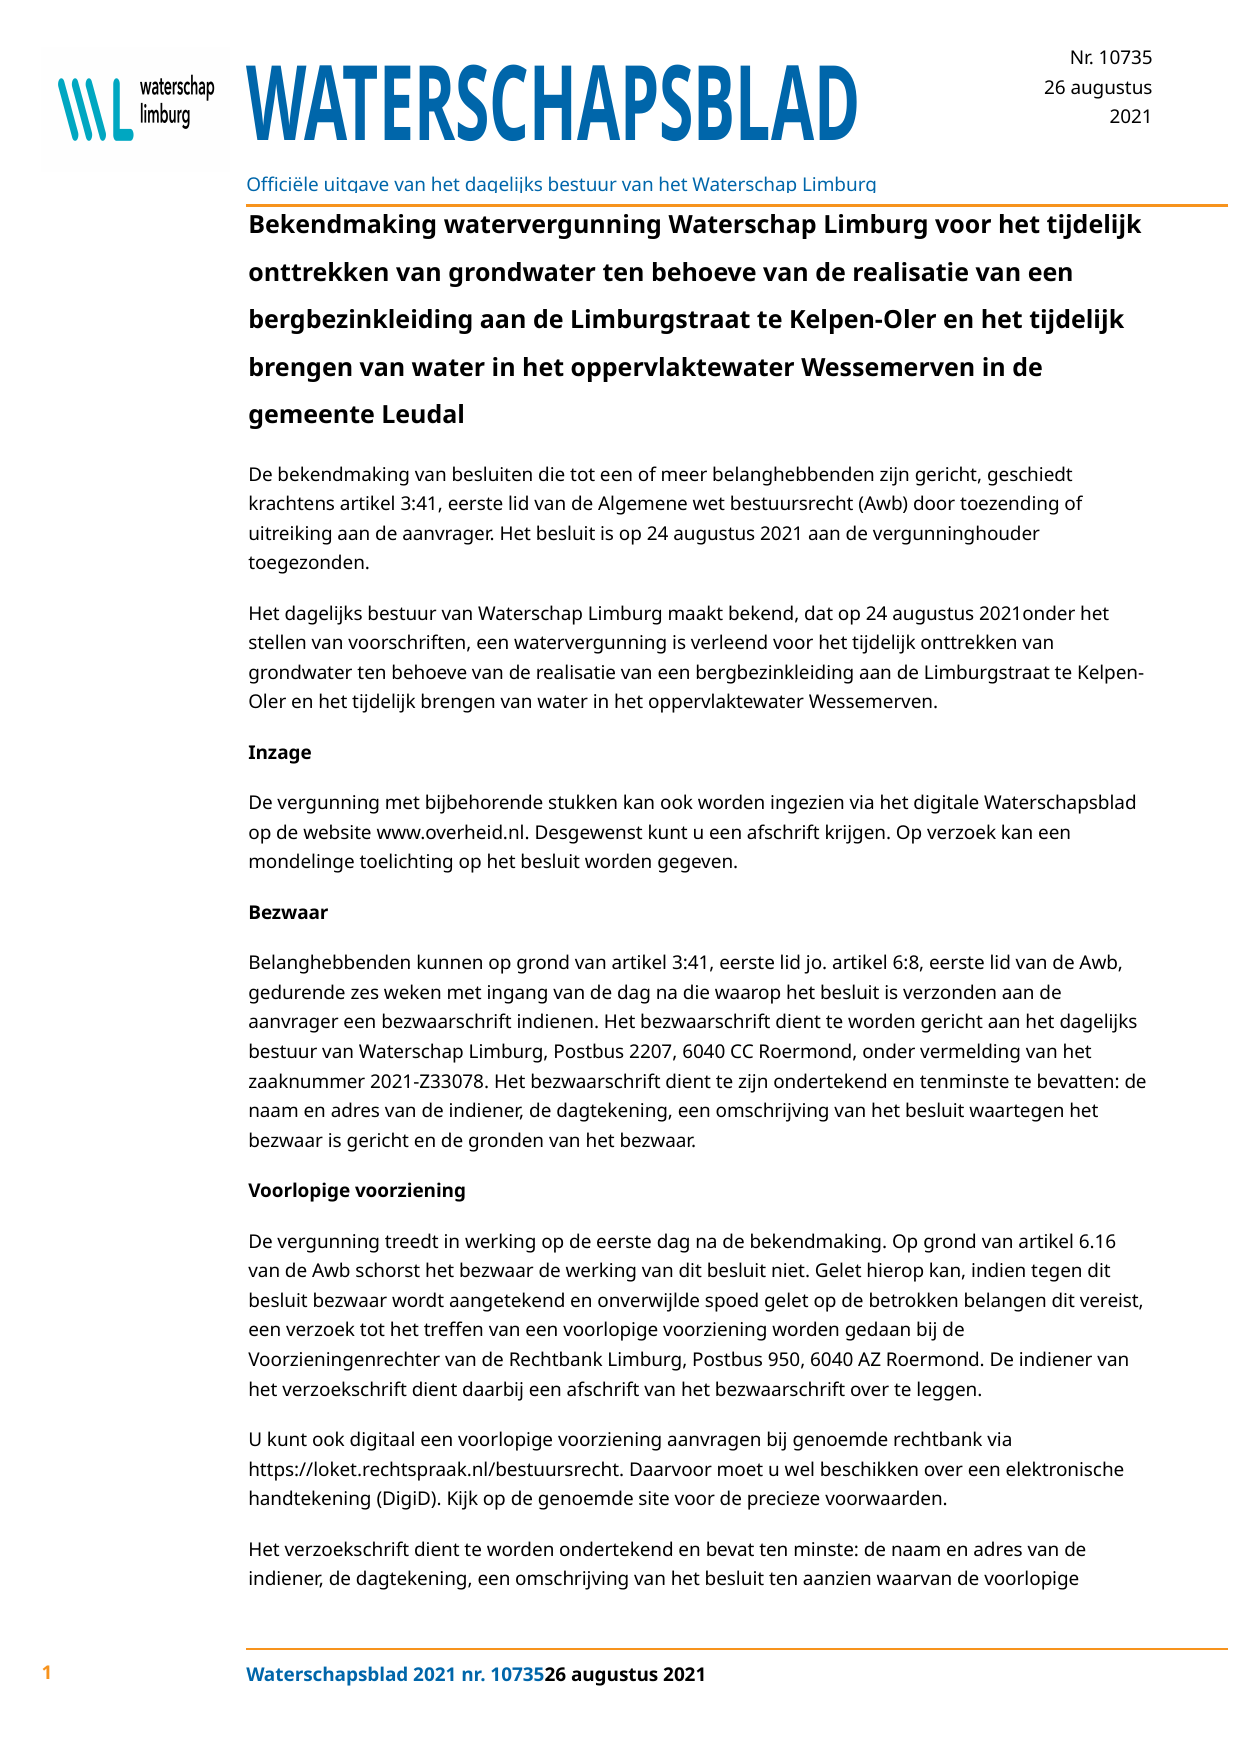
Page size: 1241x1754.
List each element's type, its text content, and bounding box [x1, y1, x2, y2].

text Bezwaar [248, 899, 1152, 925]
text De bekendmaking van besluiten die tot een of meer belanghebbenden zijn gericht, geschiedt krachtens artikel 3:41, eerste lid van de Algemene wet bestuursrecht (Awb) door toezending of uitreiking aan de aanvrager. Het besluit is op 24 augustus 2021 aan de vergunninghouder toegezonden. [248, 461, 1152, 575]
text Belanghebbenden kunnen op grond van artikel 3:41, eerste lid jo. artikel 6:8, eerste lid van de Awb, gedurende zes weken met ingang van de dag na die waarop het besluit is verzonden aan de aanvrager een bezwaarschrift indienen. Het bezwaarschrift dient te worden gericht aan het dagelijks bestuur van Waterschap Limburg, Postbus 2207, 6040 CC Roermond, onder vermelding van het zaaknummer 2021-Z33078. Het bezwaarschrift dient te zijn ondertekend en tenminste te bevatten: de naam en adres van de indiener, de dagtekening, een omschrijving van het besluit waartegen het bezwaar is gericht en de gronden van het bezwaar. [248, 949, 1152, 1153]
text De vergunning treedt in werking op de eerste dag na de bekendmaking. Op grond van artikel 6.16 van de Awb schorst het bezwaar de werking van dit besluit niet. Gelet hierop kan, indien tegen dit besluit bezwaar wordt aangetekend en onverwijlde spoed gelet op de betrokken belangen dit vereist, een verzoek tot het treffen van een voorlopige voorziening worden gedaan bij de Voorzieningenrechter van de Rechtbank Limburg, Postbus 950, 6040 AZ Roermond. De indiener van het verzoekschrift dient daarbij een afschrift van het bezwaarschrift over te leggen. [248, 1228, 1152, 1401]
text Inzage [248, 739, 1152, 765]
text Het dagelijks bestuur van Waterschap Limburg maakt bekend, dat op 24 augustus 2021onder het stellen van voorschriften, een watervergunning is verleend voor het tijdelijk onttrekken van grondwater ten behoeve van de realisatie van een bergbezinkleiding aan de Limburgstraat te Kelpen-Oler en het tijdelijk brengen van water in het oppervlaktewater Wessemerven. [248, 600, 1152, 714]
text Bekendmaking watervergunning Waterschap Limburg voor het tijdelijk onttrekken van grondwater ten behoeve van de realisatie van een bergbezinkleiding aan de Limburgstraat te Kelpen-Oler en het tijdelijk brengen van water in het oppervlaktewater Wessemerven in de gemeente Leudal [248, 207, 1152, 431]
text Voorlopige voorziening [248, 1177, 1152, 1203]
picture [41, 47, 231, 172]
text De vergunning met bijbehorende stukken kan ook worden ingezien via het digitale Waterschapsblad op de website www.overheid.nl. Desgewenst kunt u een afschrift krijgen. Op verzoek kan een mondelinge toelichting op het besluit worden gegeven. [248, 789, 1152, 874]
text Het verzoekschrift dient te worden ondertekend en bevat ten minste: de naam en adres van de indiener, de dagtekening, een omschrijving van het besluit ten aanzien waarvan de voorlopige [248, 1536, 1152, 1591]
text U kunt ook digitaal een voorlopige voorziening aanvragen bij genoemde rechtbank via https://loket.rechtspraak.nl/bestuursrecht. Daarvoor moet u wel beschikken over een elektronische handtekening (DigiD). Kijk op de genoemde site voor de precieze voorwaarden. [248, 1426, 1152, 1511]
